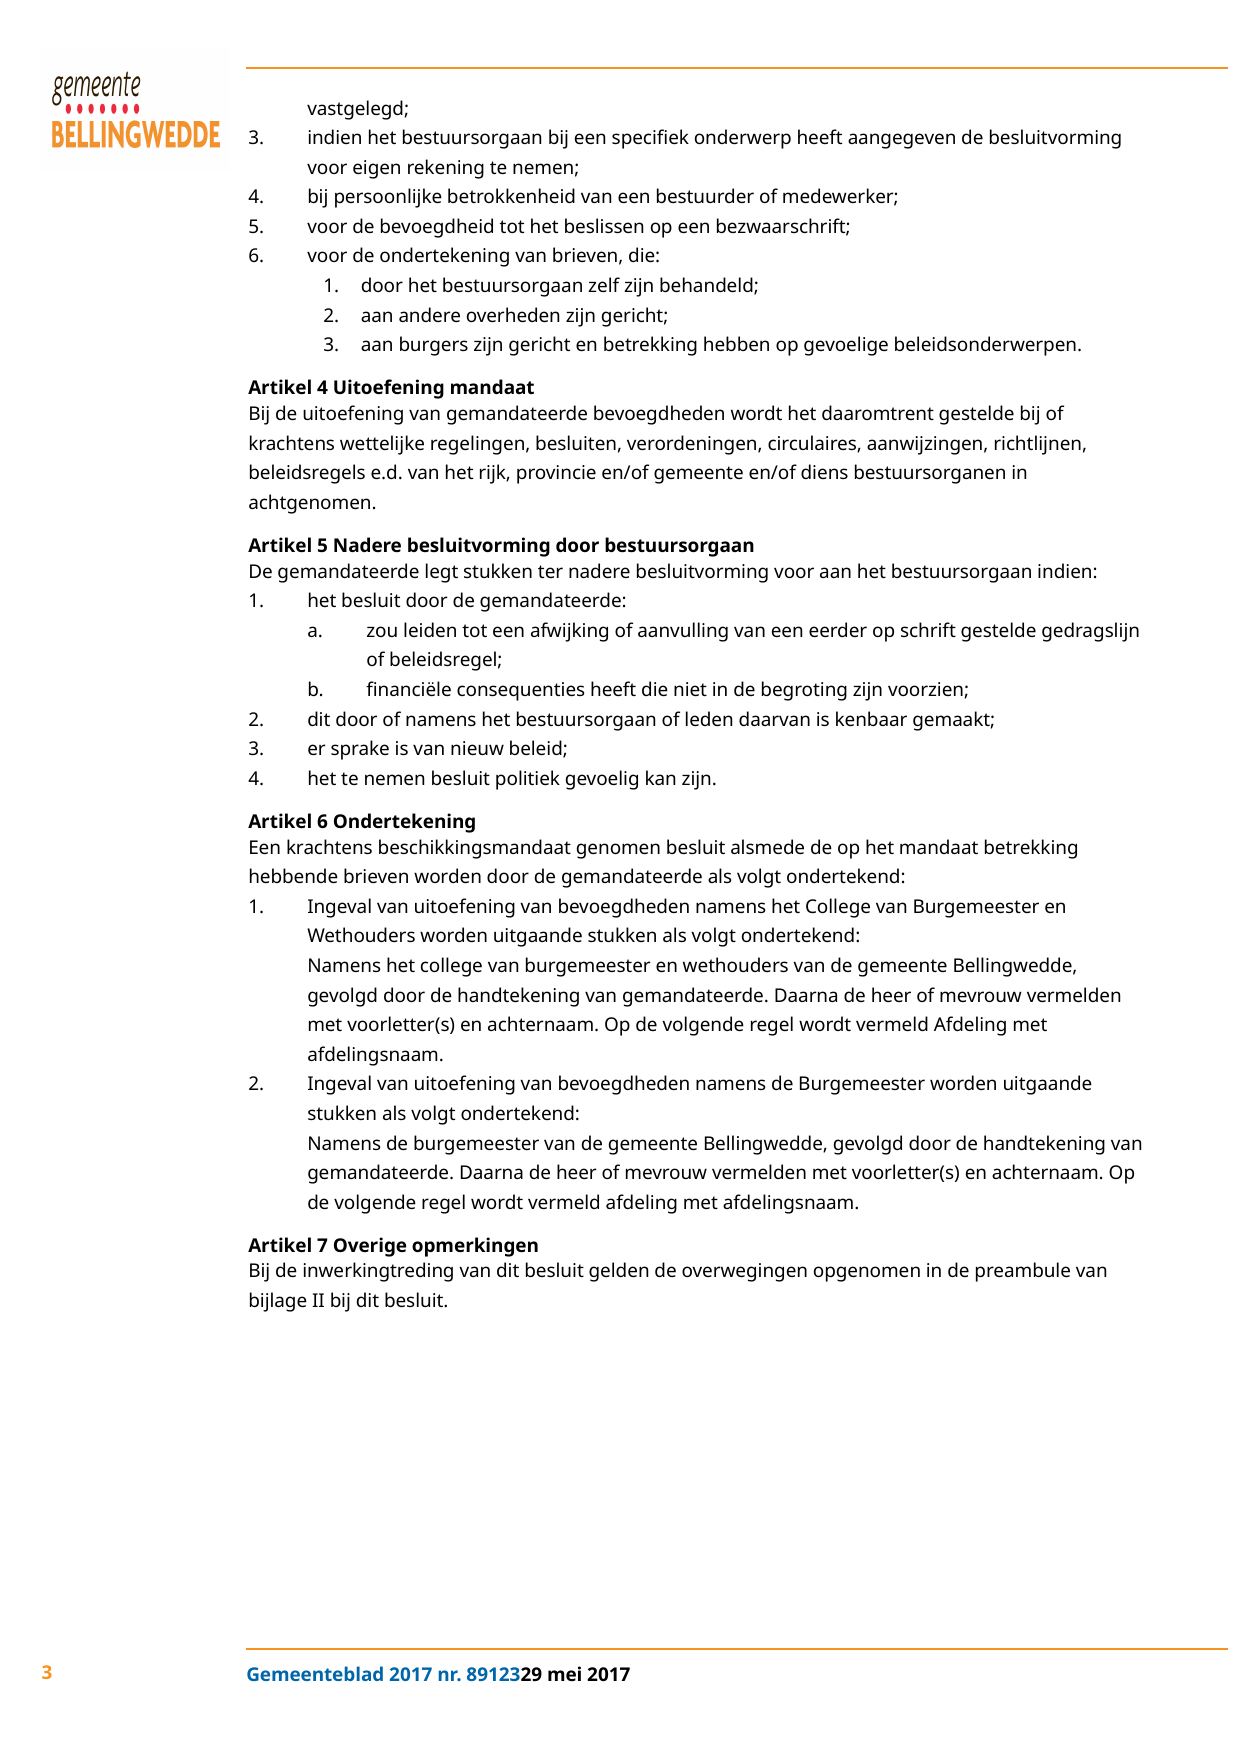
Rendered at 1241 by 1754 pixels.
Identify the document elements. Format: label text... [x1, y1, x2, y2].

list door het bestuursorgaan zelf zijn behandeld; [323, 272, 1152, 298]
list het besluit door de gemandateerde: [248, 587, 1152, 613]
text Bij de inwerkingtreding van dit besluit gelden de overwegingen opgenomen in de preambule van bijlage II bij dit besluit. [248, 1258, 1152, 1313]
text Artikel 6 Ondertekening [248, 808, 1152, 834]
list aan burgers zijn gericht en betrekking hebben op gevoelige beleidsonderwerpen. [323, 331, 1152, 357]
list indien het bestuursorgaan bij een specifiek onderwerp heeft aangegeven de besluitvorming voor eigen rekening te nemen; [248, 124, 1152, 180]
list Namens de burgemeester van de gemeente Bellingwedde, gevolgd door de handtekening van gemandateerde. Daarna de heer of mevrouw vermelden met voorletter(s) en achternaam. Op de volgende regel wordt vermeld afdeling met afdelingsnaam. [248, 1130, 1152, 1214]
list voor de bevoegdheid tot het beslissen op een bezwaarschrift; [248, 213, 1152, 239]
list er sprake is van nieuw beleid; [248, 735, 1152, 761]
list bij persoonlijke betrokkenheid van een bestuurder of medewerker; [248, 183, 1152, 209]
list Ingeval van uitoefening van bevoegdheden namens het College van Burgemeester en Wethouders worden uitgaande stukken als volgt ondertekend: [248, 893, 1152, 948]
text Artikel 5 Nadere besluitvorming door bestuursorgaan [248, 532, 1152, 558]
list het te nemen besluit politiek gevoelig kan zijn. [248, 765, 1152, 791]
list aan andere overheden zijn gericht; [323, 302, 1152, 328]
list vastgelegd; [248, 95, 1152, 121]
picture [41, 47, 231, 172]
list Namens het college van burgemeester en wethouders van de gemeente Bellingwedde, gevolgd door de handtekening van gemandateerde. Daarna de heer of mevrouw vermelden met voorletter(s) en achternaam. Op de volgende regel wordt vermeld Afdeling met afdelingsnaam. [248, 952, 1152, 1067]
text De gemandateerde legt stukken ter nadere besluitvorming voor aan het bestuursorgaan indien: [248, 558, 1152, 584]
text Artikel 4 Uitoefening mandaat [248, 374, 1152, 400]
list dit door of namens het bestuursorgaan of leden daarvan is kenbaar gemaakt; [248, 706, 1152, 732]
list voor de ondertekening van brieven, die: [248, 243, 1152, 268]
text Bij de uitoefening van gemandateerde bevoegdheden wordt het daaromtrent gestelde bij of krachtens wettelijke regelingen, besluiten, verordeningen, circulaires, aanwijzingen, richtlijnen, beleidsregels e.d. van het rijk, provincie en/of gemeente en/of diens bestuursorganen in achtgenomen. [248, 400, 1152, 515]
list financiële consequenties heeft die niet in de begroting zijn voorzien; [307, 676, 1152, 702]
text Een krachtens beschikkingsmandaat genomen besluit alsmede de op het mandaat betrekking hebbende brieven worden door de gemandateerde als volgt ondertekend: [248, 834, 1152, 889]
list Ingeval van uitoefening van bevoegdheden namens de Burgemeester worden uitgaande stukken als volgt ondertekend: [248, 1071, 1152, 1126]
text Artikel 7 Overige opmerkingen [248, 1232, 1152, 1258]
list zou leiden tot een afwijking of aanvulling van een eerder op schrift gestelde gedragslijn of beleidsregel; [307, 617, 1152, 672]
